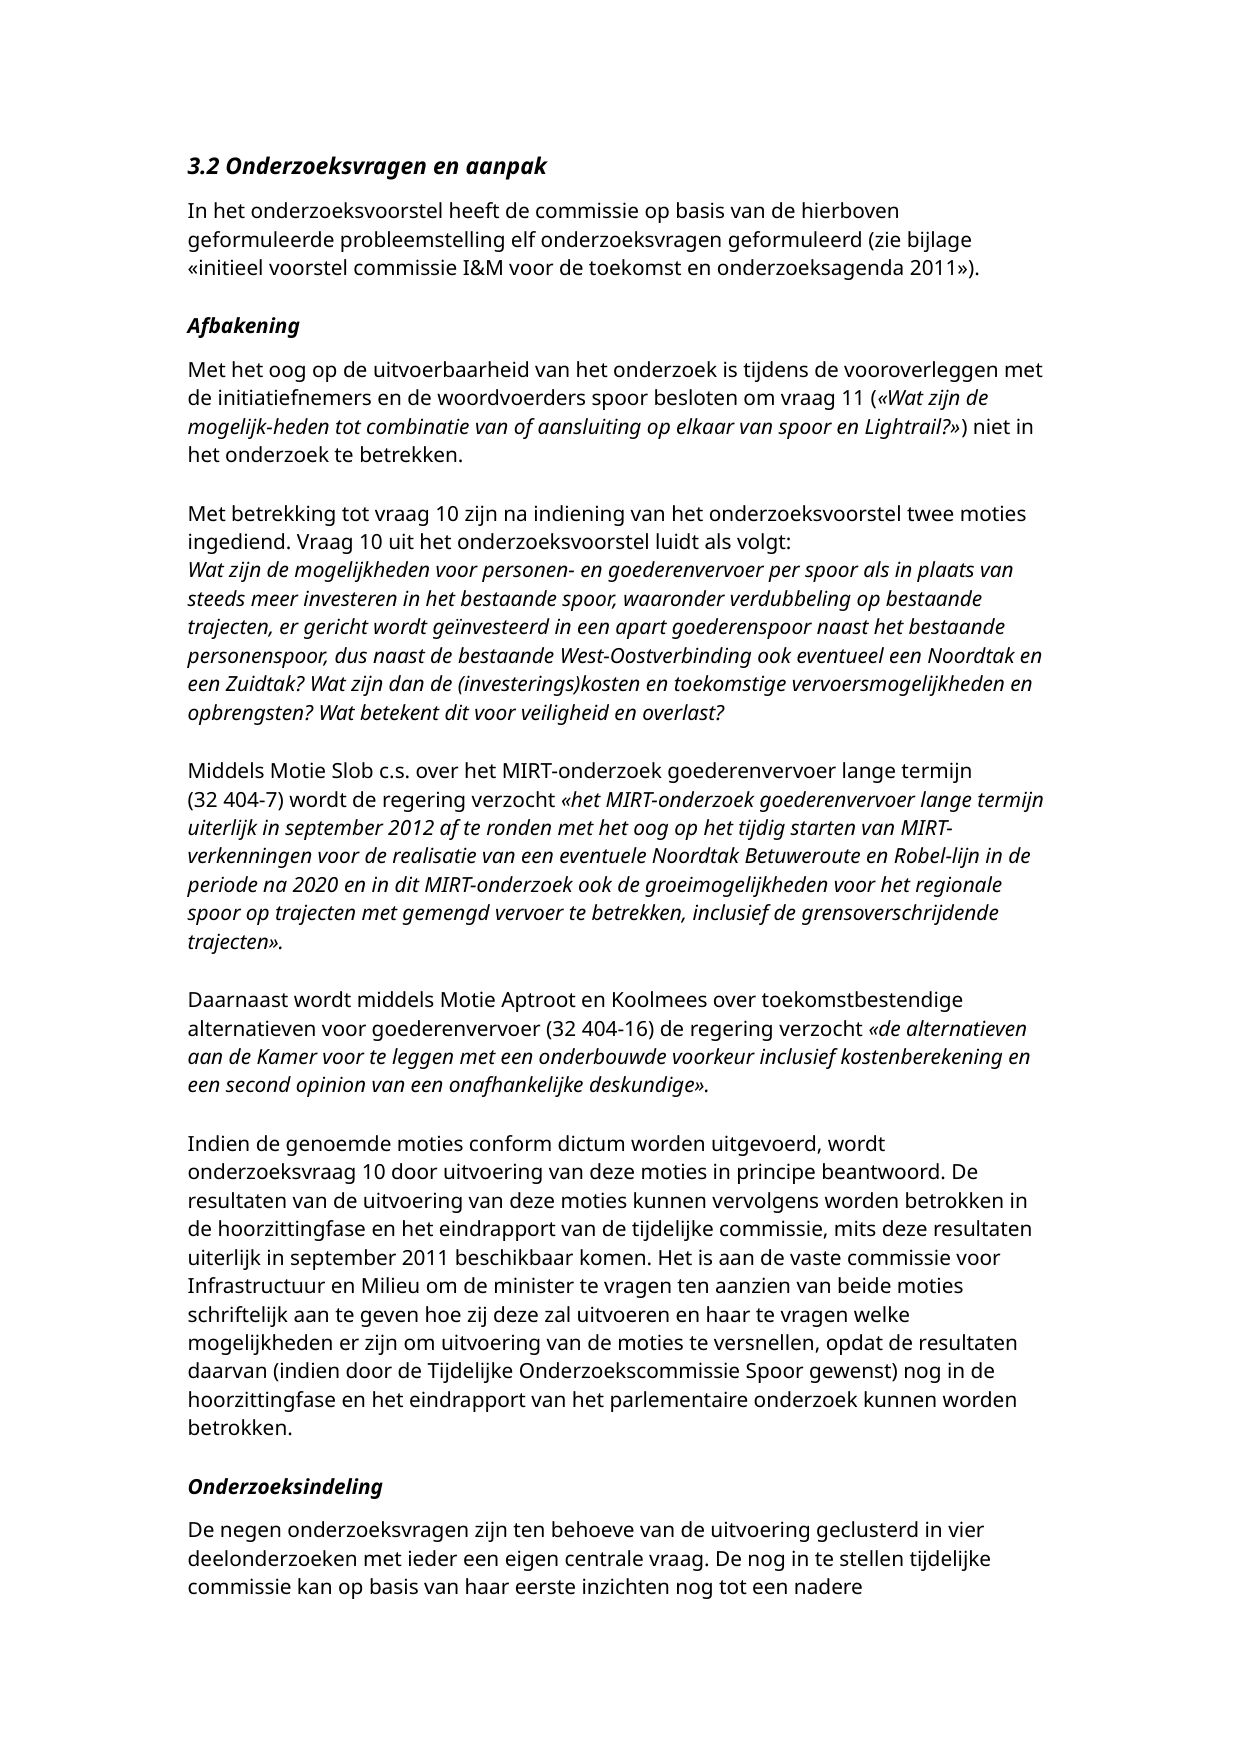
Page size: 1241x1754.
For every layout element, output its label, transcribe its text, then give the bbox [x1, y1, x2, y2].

text Wat zijn de mogelijkheden voor personen- en goederenvervoer per spoor als in plaats van steeds meer investeren in het bestaande spoor, waaronder verdubbeling op bestaande trajecten, er gericht wordt geïnvesteerd in een apart goederenspoor naast het bestaande personenspoor, dus naast de bestaande West-Oostverbinding ook eventueel een Noordtak en een Zuidtak? Wat zijn dan de (investerings)kosten en toekomstige vervoersmogelijkheden en opbrengsten? Wat betekent dit voor veiligheid en overlast? [187, 556, 1053, 726]
text Afbakening [187, 312, 1053, 340]
text Met betrekking tot vraag 10 zijn na indiening van het onderzoeksvoorstel twee moties ingediend. Vraag 10 uit het onderzoeksvoorstel luidt als volgt: [187, 499, 1053, 556]
text Daarnaast wordt middels Motie Aptroot en Koolmees over toekomstbestendige alternatieven voor goederenvervoer (32 404-16) de regering verzocht «de alternatieven aan de Kamer voor te leggen met een onderbouwde voorkeur inclusief kostenberekening en een second opinion van een onafhankelijke deskundige». [187, 985, 1053, 1099]
text De negen onderzoeksvragen zijn ten behoeve van de uitvoering geclusterd in vier deelonderzoeken met ieder een eigen centrale vraag. De nog in te stellen tijdelijke commissie kan op basis van haar eerste inzichten nog tot een nadere [187, 1515, 1053, 1601]
text Met het oog op de uitvoerbaarheid van het onderzoek is tijdens de vooroverleggen met de initiatiefnemers en de woordvoerders spoor besloten om vraag 11 («Wat zijn de mogelijk-heden tot combinatie van of aansluiting op elkaar van spoor en Lightrail?») niet in het onderzoek te betrekken. [187, 355, 1053, 469]
subtitle 3.2 Onderzoeksvragen en aanpak [187, 150, 1053, 181]
text Onderzoeksindeling [187, 1472, 1053, 1500]
text Indien de genoemde moties conform dictum worden uitgevoerd, wordt onderzoeksvraag 10 door uitvoering van deze moties in principe beantwoord. De resultaten van de uitvoering van deze moties kunnen vervolgens worden betrokken in de hoorzittingfase en het eindrapport van de tijdelijke commissie, mits deze resultaten uiterlijk in september 2011 beschikbaar komen. Het is aan de vaste commissie voor Infrastructuur en Milieu om de minister te vragen ten aanzien van beide moties schriftelijk aan te geven hoe zij deze zal uitvoeren en haar te vragen welke mogelijkheden er zijn om uitvoering van de moties te versnellen, opdat de resultaten daarvan (indien door de Tijdelijke Onderzoekscommissie Spoor gewenst) nog in de hoorzittingfase en het eindrapport van het parlementaire onderzoek kunnen worden betrokken. [187, 1129, 1053, 1442]
text In het onderzoeksvoorstel heeft de commissie op basis van de hierboven geformuleerde probleemstelling elf onderzoeksvragen geformuleerd (zie bijlage «initieel voorstel commissie I&M voor de toekomst en onderzoeksagenda 2011»). [187, 196, 1053, 282]
text Middels Motie Slob c.s. over het MIRT-onderzoek goederenvervoer lange termijn (32 404-7) wordt de regering verzocht «het MIRT-onderzoek goederenvervoer lange termijn uiterlijk in september 2012 af te ronden met het oog op het tijdig starten van MIRT-verkenningen voor de realisatie van een eventuele Noordtak Betuweroute en Robel-lijn in de periode na 2020 en in dit MIRT-onderzoek ook de groeimogelijkheden voor het regionale spoor op trajecten met gemengd vervoer te betrekken, inclusief de grensoverschrijdende trajecten». [187, 756, 1053, 955]
